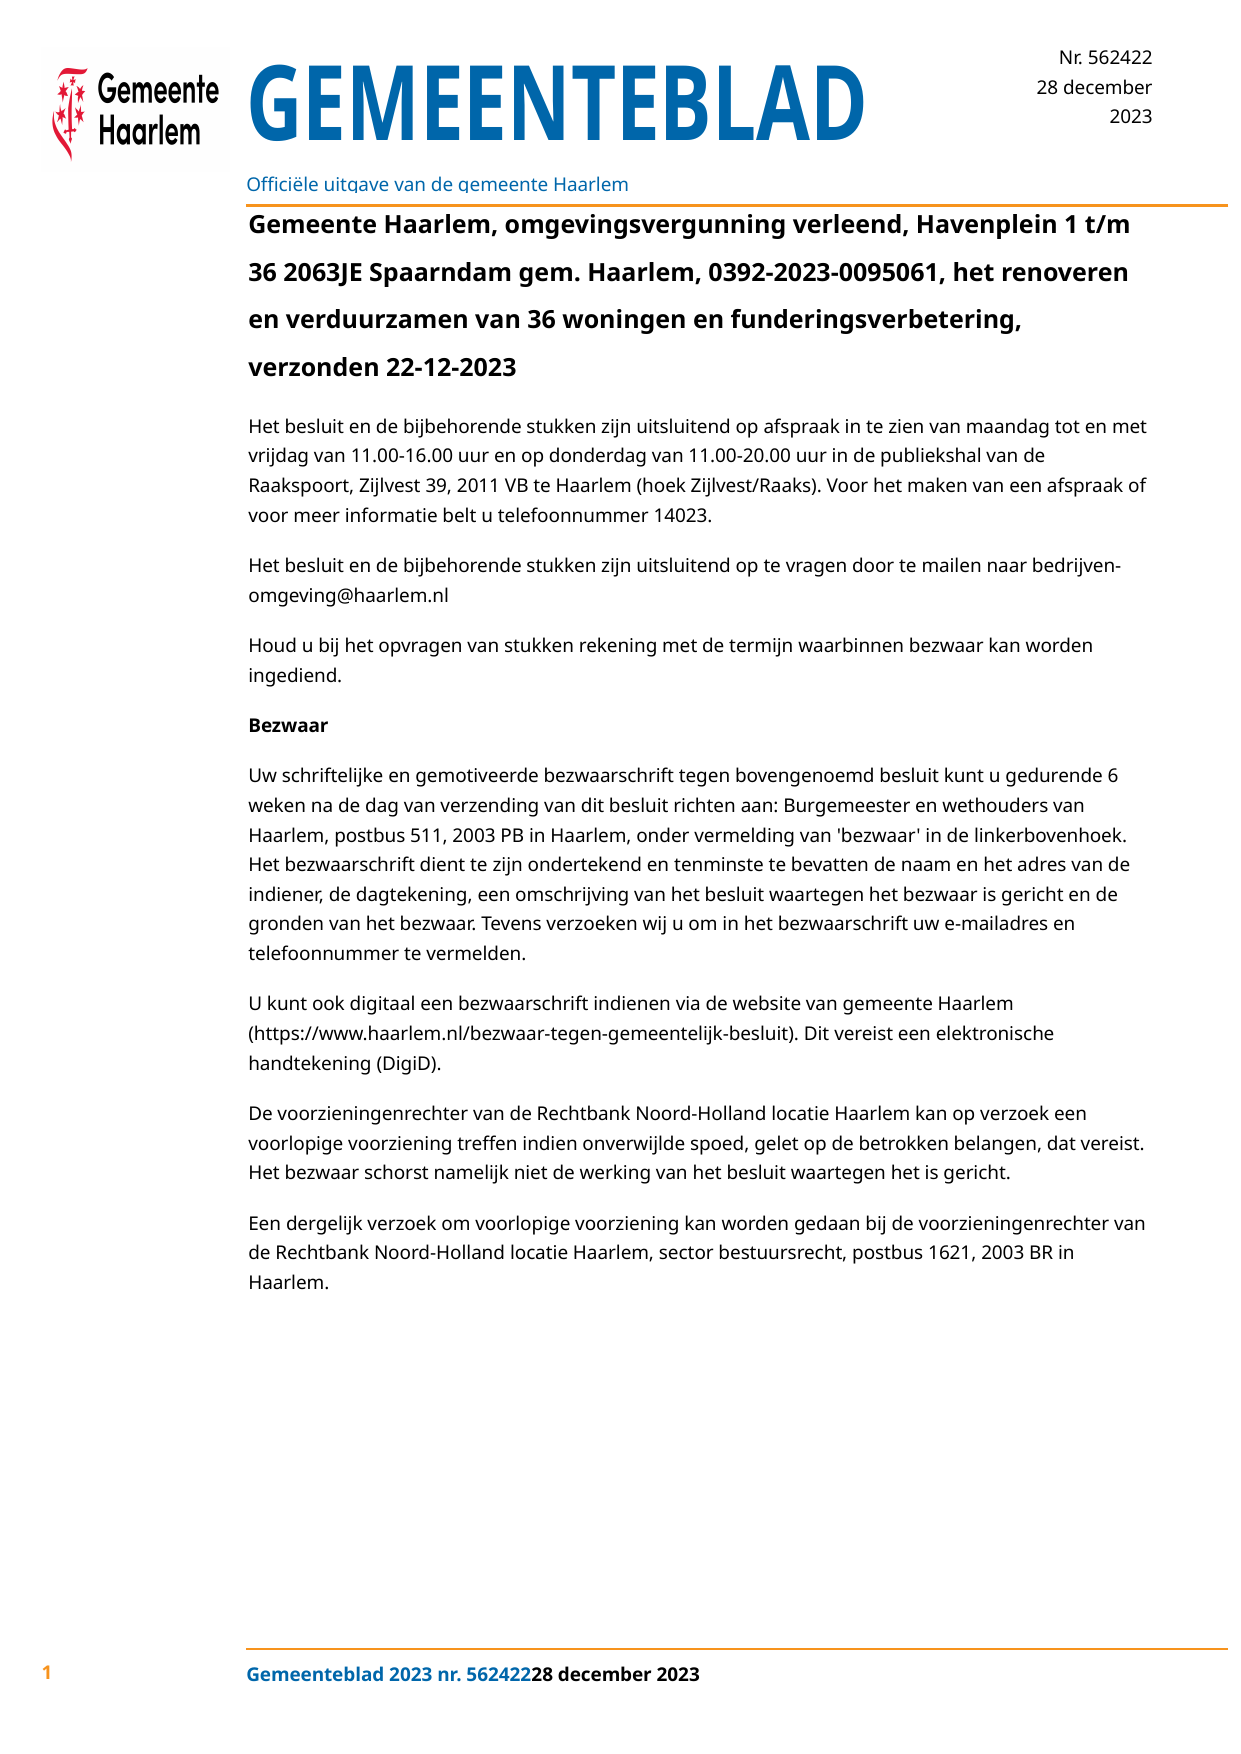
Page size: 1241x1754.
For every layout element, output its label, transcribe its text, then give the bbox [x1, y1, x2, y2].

text Uw schriftelijke en gemotiveerde bezwaarschrift tegen bovengenoemd besluit kunt u gedurende 6 weken na de dag van verzending van dit besluit richten aan: Burgemeester en wethouders van Haarlem, postbus 511, 2003 PB in Haarlem, onder vermelding van 'bezwaar' in de linkerbovenhoek. Het bezwaarschrift dient te zijn ondertekend en tenminste te bevatten de naam en het adres van de indiener, de dagtekening, een omschrijving van het besluit waartegen het bezwaar is gericht en de gronden van het bezwaar. Tevens verzoeken wij u om in het bezwaarschrift uw e-mailadres en telefoonnummer te vermelden. [248, 763, 1152, 966]
text Gemeente Haarlem, omgevingsvergunning verleend, Havenplein 1 t/m 36 2063JE Spaarndam gem. Haarlem, 0392-2023-0095061, het renoveren en verduurzamen van 36 woningen en funderingsverbetering, verzonden 22-12-2023 [248, 207, 1152, 384]
text Houd u bij het opvragen van stukken rekening met de termijn waarbinnen bezwaar kan worden ingediend. [248, 632, 1152, 688]
text Het besluit en de bijbehorende stukken zijn uitsluitend op afspraak in te zien van maandag tot en met vrijdag van 11.00-16.00 uur en op donderdag van 11.00-20.00 uur in de publiekshal van de Raakspoort, Zijlvest 39, 2011 VB te Haarlem (hoek Zijlvest/Raaks). Voor het maken van een afspraak of voor meer informatie belt u telefoonnummer 14023. [248, 413, 1152, 528]
text Bezwaar [248, 712, 1152, 738]
text Een dergelijk verzoek om voorlopige voorziening kan worden gedaan bij de voorzieningenrechter van de Rechtbank Noord-Holland locatie Haarlem, sector bestuursrecht, postbus 1621, 2003 BR in Haarlem. [248, 1210, 1152, 1295]
text Het besluit en de bijbehorende stukken zijn uitsluitend op te vragen door te mailen naar bedrijven-omgeving@haarlem.nl [248, 552, 1152, 608]
picture [41, 47, 231, 172]
text De voorzieningenrechter van de Rechtbank Noord-Holland locatie Haarlem kan op verzoek een voorlopige voorziening treffen indien onverwijlde spoed, gelet op de betrokken belangen, dat vereist. Het bezwaar schorst namelijk niet de werking van het besluit waartegen het is gericht. [248, 1100, 1152, 1185]
text U kunt ook digitaal een bezwaarschrift indienen via de website van gemeente Haarlem (https://www.haarlem.nl/bezwaar-tegen-gemeentelijk-besluit). Dit vereist een elektronische handtekening (DigiD). [248, 991, 1152, 1076]
